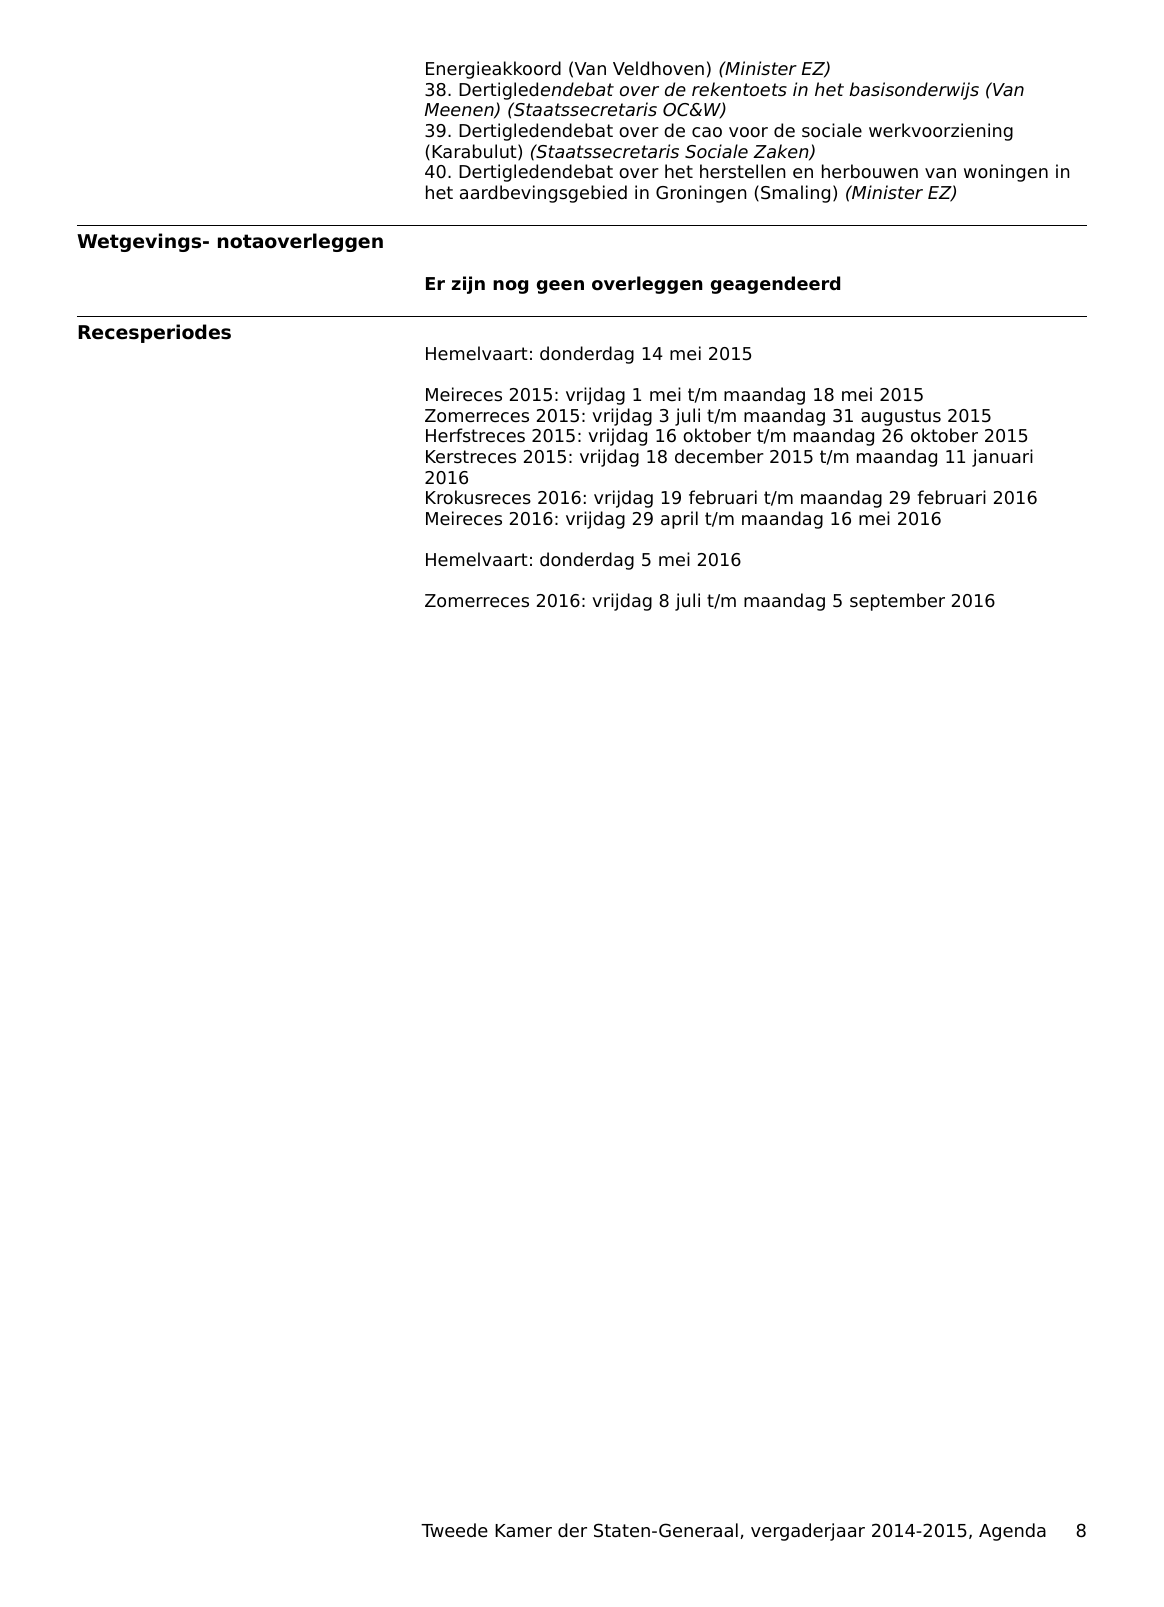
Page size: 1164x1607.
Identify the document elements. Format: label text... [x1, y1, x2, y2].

table_cell Kerstreces 2015: vrijdag 18 december 2015 t/m maandag 11 januari 2016 [418, 447, 1087, 488]
table_cell [401, 406, 418, 426]
table_cell [418, 571, 1087, 591]
table_cell [77, 591, 401, 612]
table_cell [77, 365, 401, 385]
table_cell [401, 550, 418, 571]
table_cell [77, 162, 401, 203]
table_cell Energieakkoord (Van Veldhoven) (Minister EZ) [418, 59, 1087, 80]
table_cell [77, 426, 401, 447]
table_cell Hemelvaart: donderdag 5 mei 2016 [418, 550, 1087, 571]
table_cell Zomerreces 2016: vrijdag 8 juli t/m maandag 5 september 2016 [418, 591, 1087, 612]
table_cell [401, 426, 418, 447]
table_cell [77, 488, 401, 509]
table_cell [418, 530, 1087, 550]
table_cell [401, 488, 418, 509]
table_cell [401, 530, 418, 550]
table_cell Meireces 2016: vrijdag 29 april t/m maandag 16 mei 2016 [418, 509, 1087, 529]
table_cell [401, 274, 418, 294]
table_cell [401, 509, 418, 529]
table_header [401, 226, 418, 253]
table_header [418, 317, 1087, 344]
table_cell [77, 406, 401, 426]
table_cell [401, 59, 418, 80]
table_cell [401, 571, 418, 591]
table_cell [77, 274, 401, 294]
table_cell [401, 121, 418, 162]
table_cell [401, 447, 418, 488]
table_cell Herfstreces 2015: vrijdag 16 oktober t/m maandag 26 oktober 2015 [418, 426, 1087, 447]
table_cell [77, 80, 401, 121]
table_cell Meireces 2015: vrijdag 1 mei t/m maandag 18 mei 2015 [418, 385, 1087, 406]
table_header Recesperiodes [77, 317, 401, 344]
table_cell [77, 571, 401, 591]
table_cell [401, 344, 418, 364]
table_cell Krokusreces 2016: vrijdag 19 februari t/m maandag 29 februari 2016 [418, 488, 1087, 509]
table_cell [401, 591, 418, 612]
table_cell [77, 447, 401, 488]
table_header [401, 317, 418, 344]
table_cell [77, 509, 401, 529]
table_cell [77, 344, 401, 364]
table_cell [401, 80, 418, 121]
table_cell [401, 253, 418, 274]
table_cell [77, 121, 401, 162]
table_cell [77, 59, 401, 80]
table_cell [401, 365, 418, 385]
table_cell [77, 253, 401, 274]
table_cell [77, 385, 401, 406]
table_cell 40. Dertigledendebat over het herstellen en herbouwen van woningen in het aardbevingsgebied in Groningen (Smaling) (Minister EZ) [418, 162, 1087, 203]
table_cell [418, 253, 1087, 274]
table_cell [401, 385, 418, 406]
table_cell Er zijn nog geen overleggen geagendeerd [418, 274, 1087, 294]
table_cell 38. Dertigledendebat over de rekentoets in het basisonderwijs (Van Meenen) (Staatssecretaris OC&W) [418, 80, 1087, 121]
table_cell 39. Dertigledendebat over de cao voor de sociale werkvoorziening (Karabulut) (Staatssecretaris Sociale Zaken) [418, 121, 1087, 162]
table_header Wetgevings- notaoverleggen [77, 226, 401, 253]
table_cell [418, 365, 1087, 385]
table_cell [401, 162, 418, 203]
table_cell Zomerreces 2015: vrijdag 3 juli t/m maandag 31 augustus 2015 [418, 406, 1087, 426]
table_cell Hemelvaart: donderdag 14 mei 2015 [418, 344, 1087, 364]
table_cell [77, 550, 401, 571]
table_cell [77, 530, 401, 550]
table_header [418, 226, 1087, 253]
